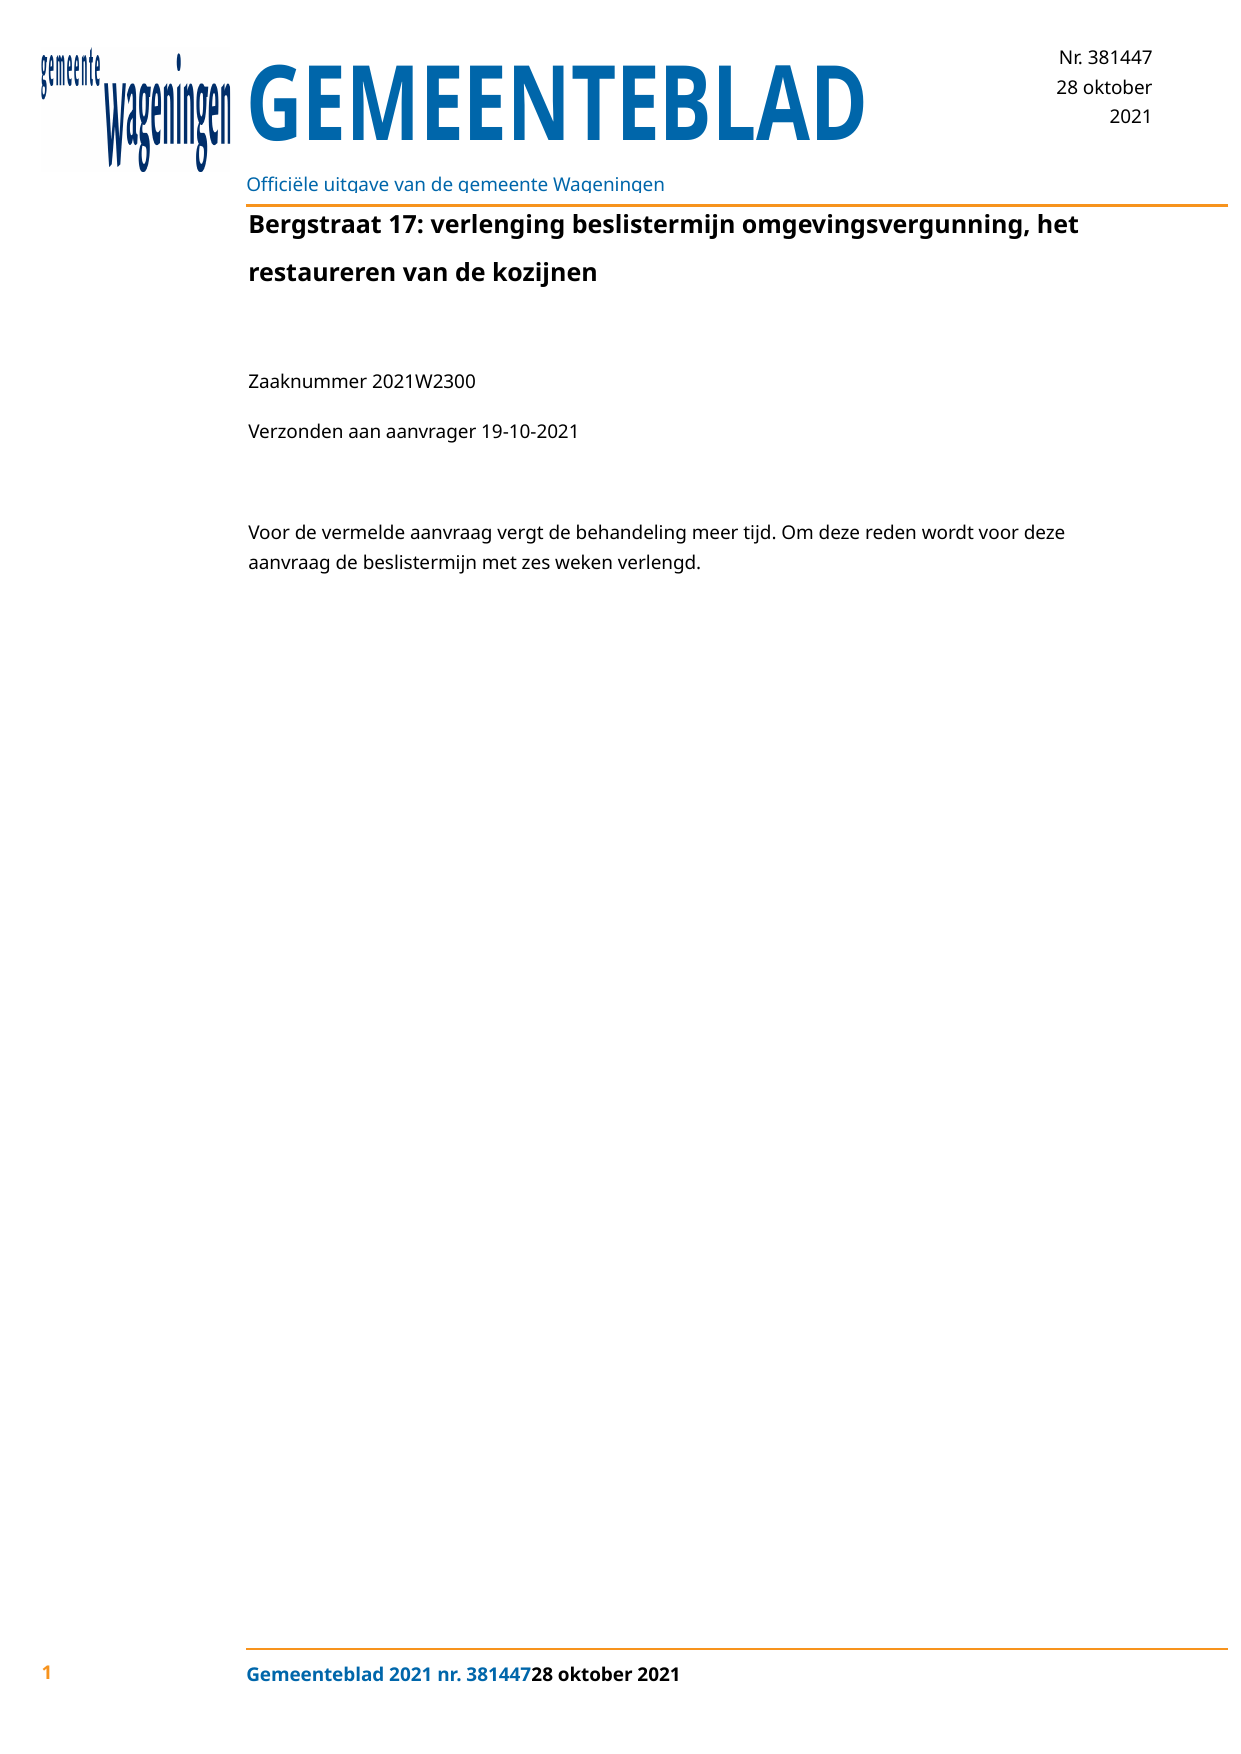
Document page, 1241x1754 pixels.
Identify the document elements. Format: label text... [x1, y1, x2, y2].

text Verzonden aan aanvrager 19-10-2021 [248, 419, 1152, 444]
text Zaaknummer 2021W2300 [248, 368, 1152, 394]
text Bergstraat 17: verlenging beslistermijn omgevingsvergunning, het restaureren van de kozijnen [248, 207, 1152, 288]
text Voor de vermelde aanvraag vergt de behandeling meer tijd. Om deze reden wordt voor deze aanvraag de beslistermijn met zes weken verlengd. [248, 519, 1152, 575]
picture [41, 47, 231, 172]
